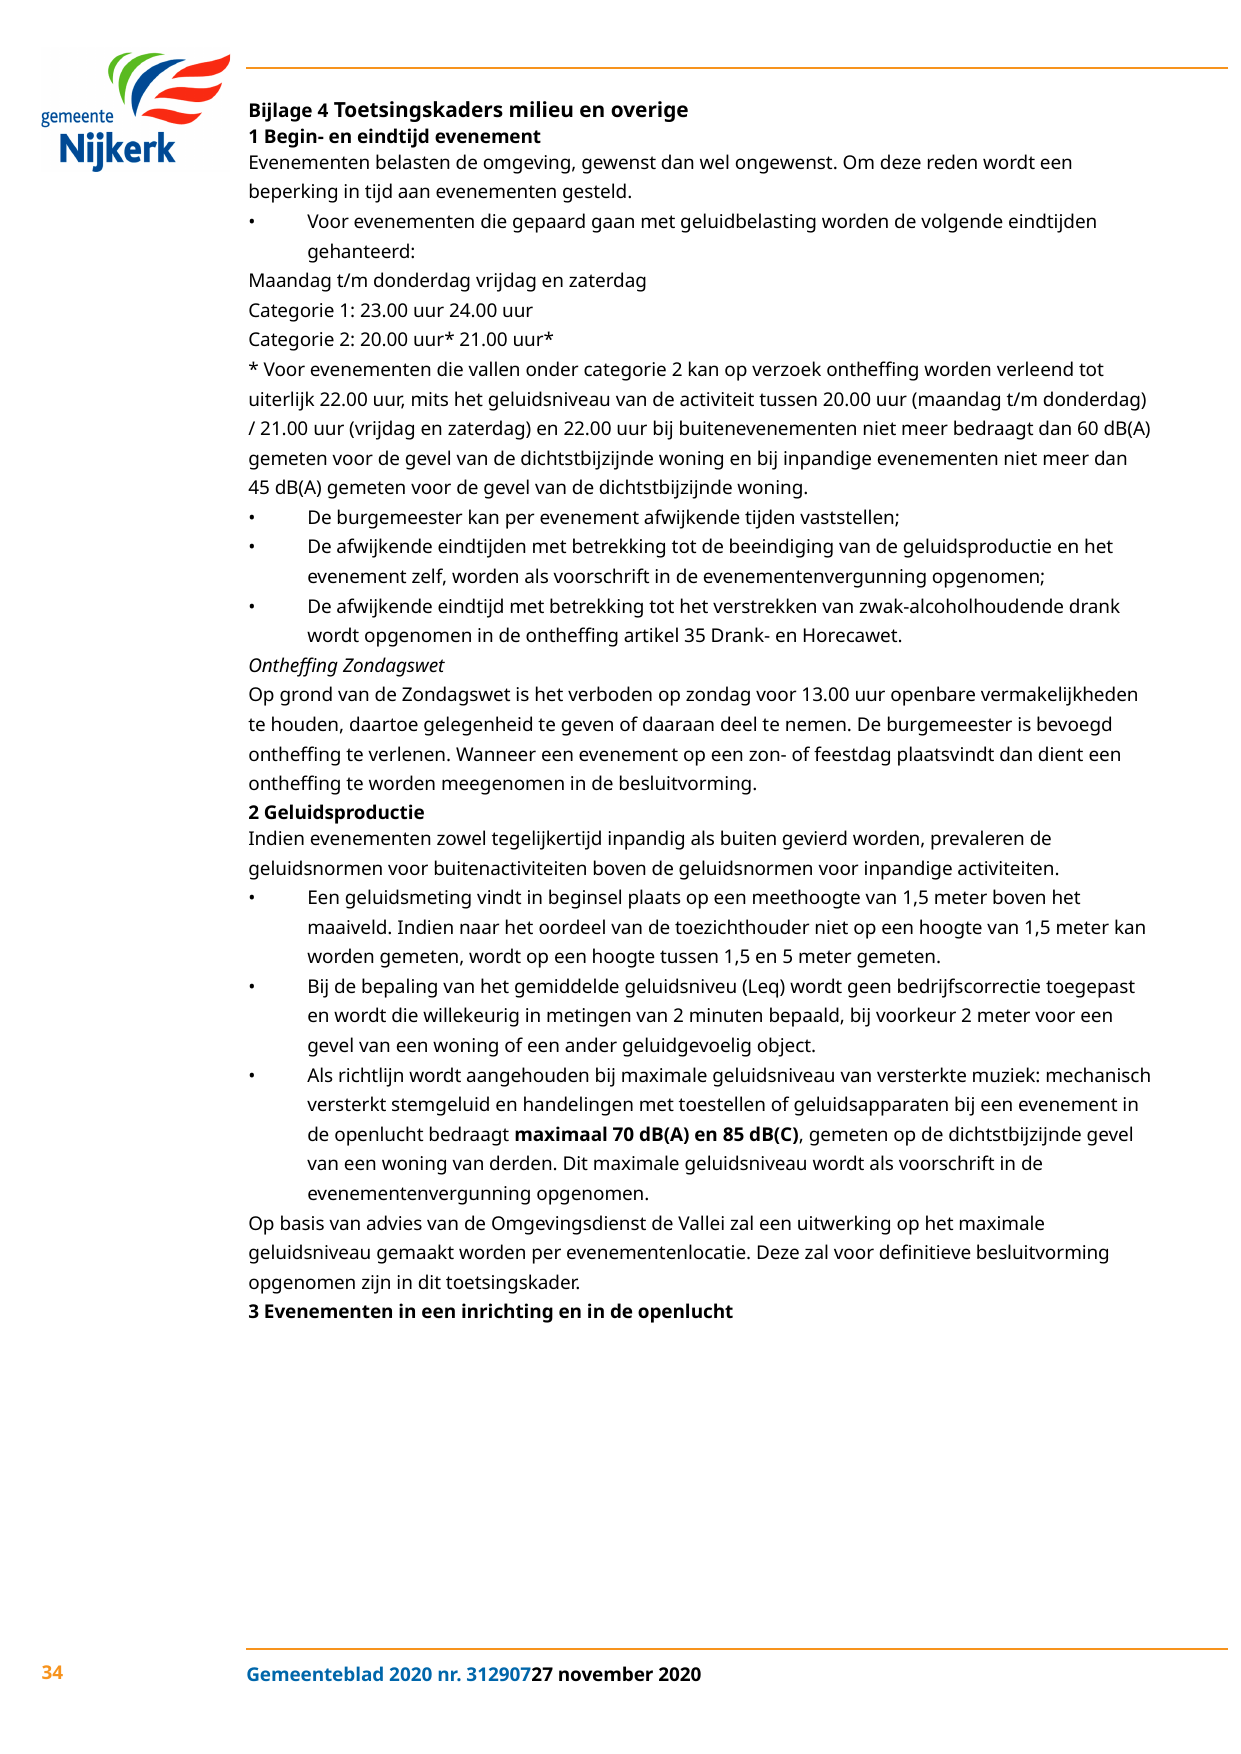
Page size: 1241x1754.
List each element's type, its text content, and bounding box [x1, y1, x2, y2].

table_header 3 Evenementen in een inrichting en in de openlucht [248, 1298, 1152, 1324]
text Bijlage 4 Toetsingskaders milieu en overige [248, 95, 1152, 123]
picture [41, 47, 231, 172]
table_header 1 Begin- en eindtijd evenement [248, 124, 1152, 149]
table_cell Evenementen belasten de omgeving, gewenst dan wel ongewenst. Om deze reden wordt een beperking in tijd aan evenementen gesteld. Voor evenementen die gepaard gaan met geluidbelasting worden de volgende eindtijden gehanteerd: Maandag t/m donderdag vrijdag en zaterdag Categorie 1: 23.00 uur 24.00 uur Categorie 2: 20.00 uur* 21.00 uur* * Voor evenementen die vallen onder categorie 2 kan op verzoek ontheffing worden verleend tot uiterlijk 22.00 uur, mits het geluidsniveau van de activiteit tussen 20.00 uur (maandag t/m donderdag) / 21.00 uur (vrijdag en zaterdag) en 22.00 uur bij buitenevenementen niet meer bedraagt dan 60 dB(A) gemeten voor de gevel van de dichtstbijzijnde woning en bij inpandige evenementen niet meer dan 45 dB(A) gemeten voor de gevel van de dichtstbijzijnde woning. De burgemeester kan per evenement afwijkende tijden vaststellen; De afwijkende eindtijden met betrekking tot de beeindiging van de geluidsproductie en het evenement zelf, worden als voorschrift in de evenementenvergunning opgenomen; De afwijkende eindtijd met betrekking tot het verstrekken van zwak-alcoholhoudende drank wordt opgenomen in de ontheffing artikel 35 Drank- en Horecawet. Ontheffing Zondagswet Op grond van de Zondagswet is het verboden op zondag voor 13.00 uur openbare vermakelijkheden te houden, daartoe gelegenheid te geven of daaraan deel te nemen. De burgemeester is bevoegd ontheffing te verlenen. Wanneer een evenement op een zon- of feestdag plaatsvindt dan dient een ontheffing te worden meegenomen in de besluitvorming. [248, 149, 1152, 796]
table_cell Indien evenementen zowel tegelijkertijd inpandig als buiten gevierd worden, prevaleren de geluidsnormen voor buitenactiviteiten boven de geluidsnormen voor inpandige activiteiten. Een geluidsmeting vindt in beginsel plaats op een meethoogte van 1,5 meter boven het maaiveld. Indien naar het oordeel van de toezichthouder niet op een hoogte van 1,5 meter kan worden gemeten, wordt op een hoogte tussen 1,5 en 5 meter gemeten. Bij de bepaling van het gemiddelde geluidsniveu (Leq) wordt geen bedrijfscorrectie toegepast en wordt die willekeurig in metingen van 2 minuten bepaald, bij voorkeur 2 meter voor een gevel van een woning of een ander geluidgevoelig object. Als richtlijn wordt aangehouden bij maximale geluidsniveau van versterkte muziek: mechanisch versterkt stemgeluid en handelingen met toestellen of geluidsapparaten bij een evenement in de openlucht bedraagt maximaal 70 dB(A) en 85 dB(C), gemeten op de dichtstbijzijnde gevel van een woning van derden. Dit maximale geluidsniveau wordt als voorschrift in de evenementenvergunning opgenomen. Op basis van advies van de Omgevingsdienst de Vallei zal een uitwerking op het maximale geluidsniveau gemaakt worden per evenementenlocatie. Deze zal voor definitieve besluitvorming opgenomen zijn in dit toetsingskader. [248, 825, 1152, 1295]
table_header 2 Geluidsproductie [248, 800, 1152, 825]
